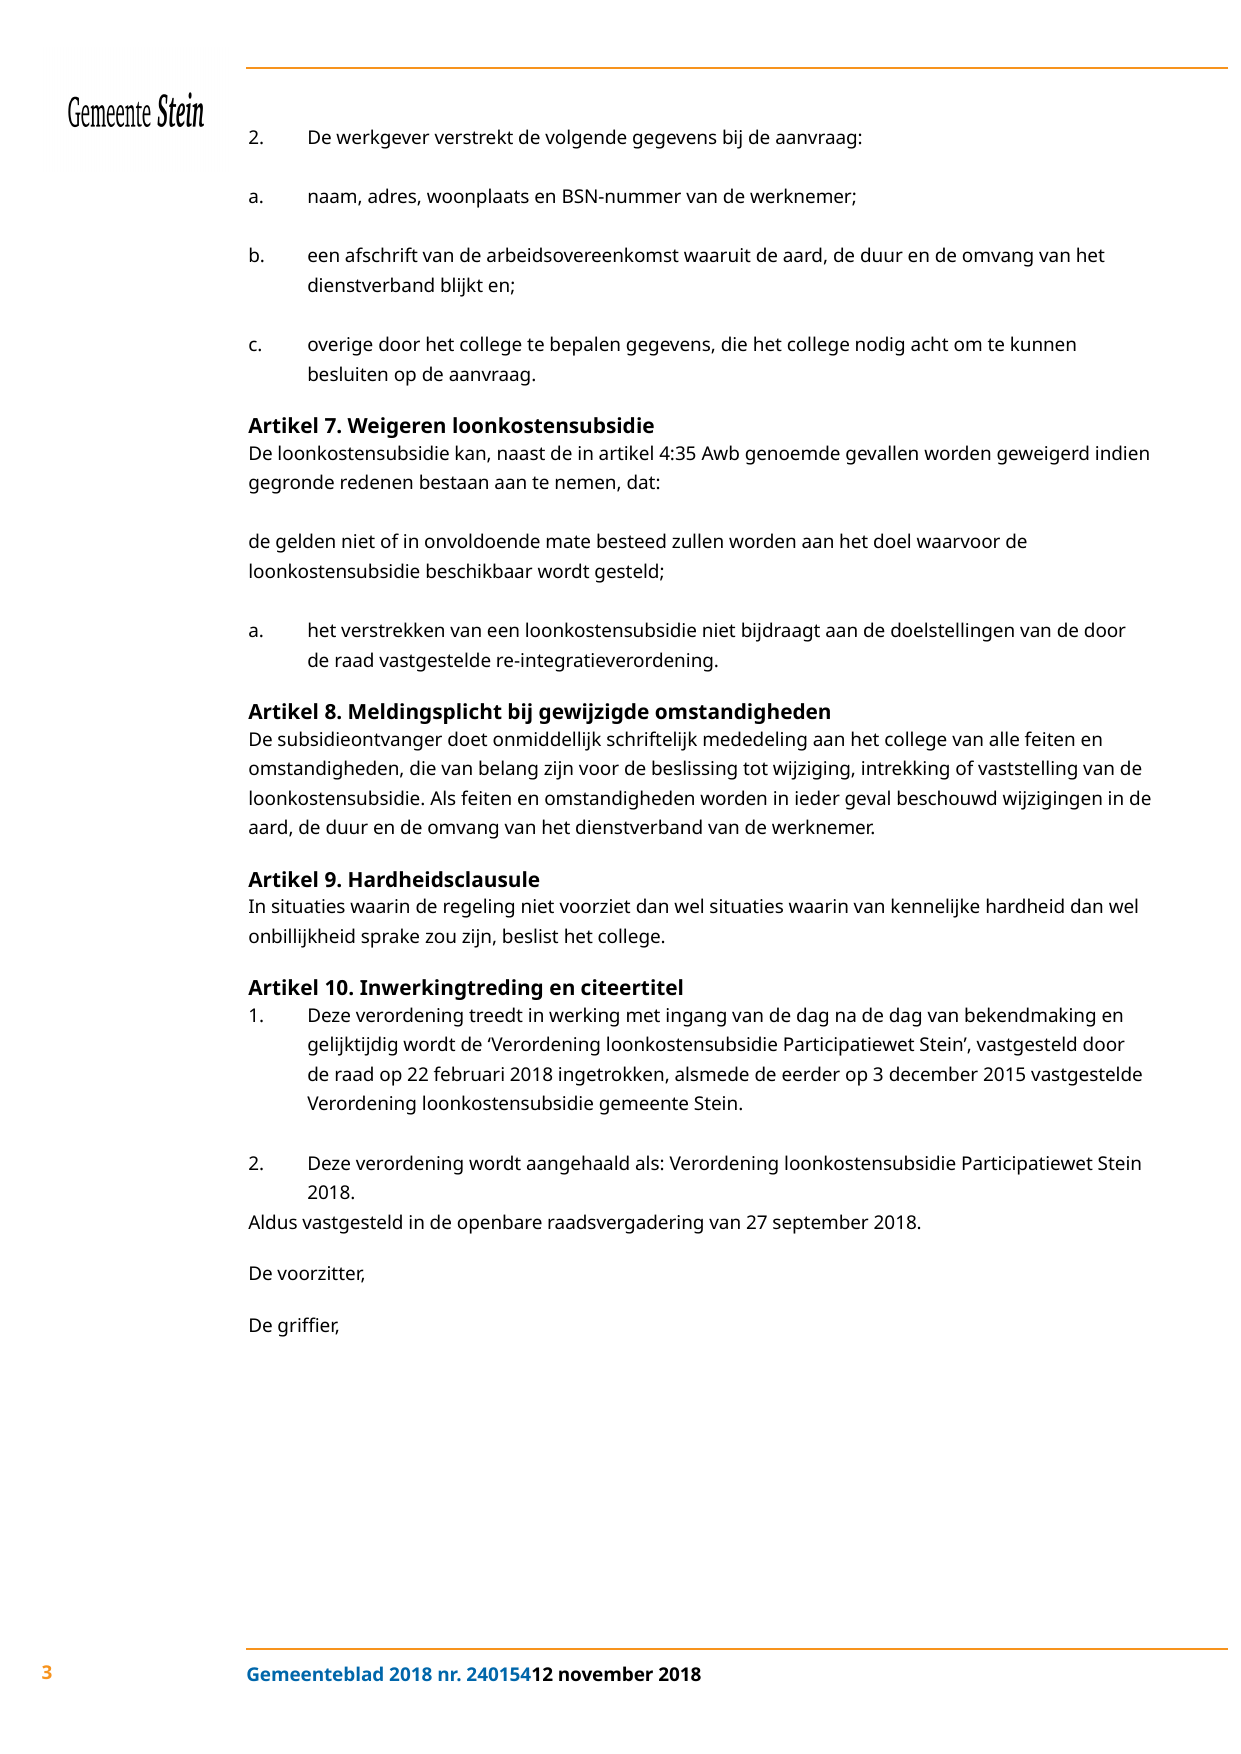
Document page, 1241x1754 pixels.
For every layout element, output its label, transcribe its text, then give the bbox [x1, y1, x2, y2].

list overige door het college te bepalen gegevens, die het college nodig acht om te kunnen besluiten op de aanvraag. [248, 331, 1152, 387]
text In situaties waarin de regeling niet voorziet dan wel situaties waarin van kennelijke hardheid dan wel onbillijkheid sprake zou zijn, beslist het college. [248, 893, 1152, 949]
text Aldus vastgesteld in de openbare raadsvergadering van 27 september 2018. [248, 1209, 1152, 1235]
text De loonkostensubsidie kan, naast de in artikel 4:35 Awb genoemde gevallen worden geweigerd indien gegronde redenen bestaan aan te nemen, dat: [248, 440, 1152, 495]
text de gelden niet of in onvoldoende mate besteed zullen worden aan het doel waarvoor de loonkostensubsidie beschikbaar wordt gesteld; [248, 529, 1152, 584]
text De subsidieontvanger doet onmiddellijk schriftelijk mededeling aan het college van alle feiten en omstandigheden, die van belang zijn voor de beslissing tot wijziging, intrekking of vaststelling van de loonkostensubsidie. Als feiten en omstandigheden worden in ieder geval beschouwd wijzigingen in de aard, de duur en de omvang van het dienstverband van de werknemer. [248, 726, 1152, 840]
list een afschrift van de arbeidsovereenkomst waaruit de aard, de duur en de omvang van het dienstverband blijkt en; [248, 243, 1152, 298]
text De voorzitter, [248, 1260, 1152, 1286]
list naam, adres, woonplaats en BSN-nummer van de werknemer; [248, 183, 1152, 209]
text De griffier, [248, 1312, 1152, 1338]
list het verstrekken van een loonkostensubsidie niet bijdraagt aan de doelstellingen van de door de raad vastgestelde re-integratieverordening. [248, 617, 1152, 673]
list Deze verordening wordt aangehaald als: Verordening loonkostensubsidie Participatiewet Stein 2018. [248, 1150, 1152, 1205]
text Artikel 8. Meldingsplicht bij gewijzigde omstandigheden [248, 697, 1152, 726]
picture [41, 47, 231, 172]
list Deze verordening treedt in werking met ingang van de dag na de dag van bekendmaking en gelijktijdig wordt de ‘Verordening loonkostensubsidie Participatiewet Stein’, vastgesteld door de raad op 22 februari 2018 ingetrokken, alsmede de eerder op 3 december 2015 vastgestelde Verordening loonkostensubsidie gemeente Stein. [248, 1002, 1152, 1116]
text Artikel 9. Hardheidsclausule [248, 865, 1152, 893]
text Artikel 7. Weigeren loonkostensubsidie [248, 411, 1152, 440]
text Artikel 10. Inwerkingtreding en citeertitel [248, 973, 1152, 1002]
list De werkgever verstrekt de volgende gegevens bij de aanvraag: [248, 124, 1152, 150]
